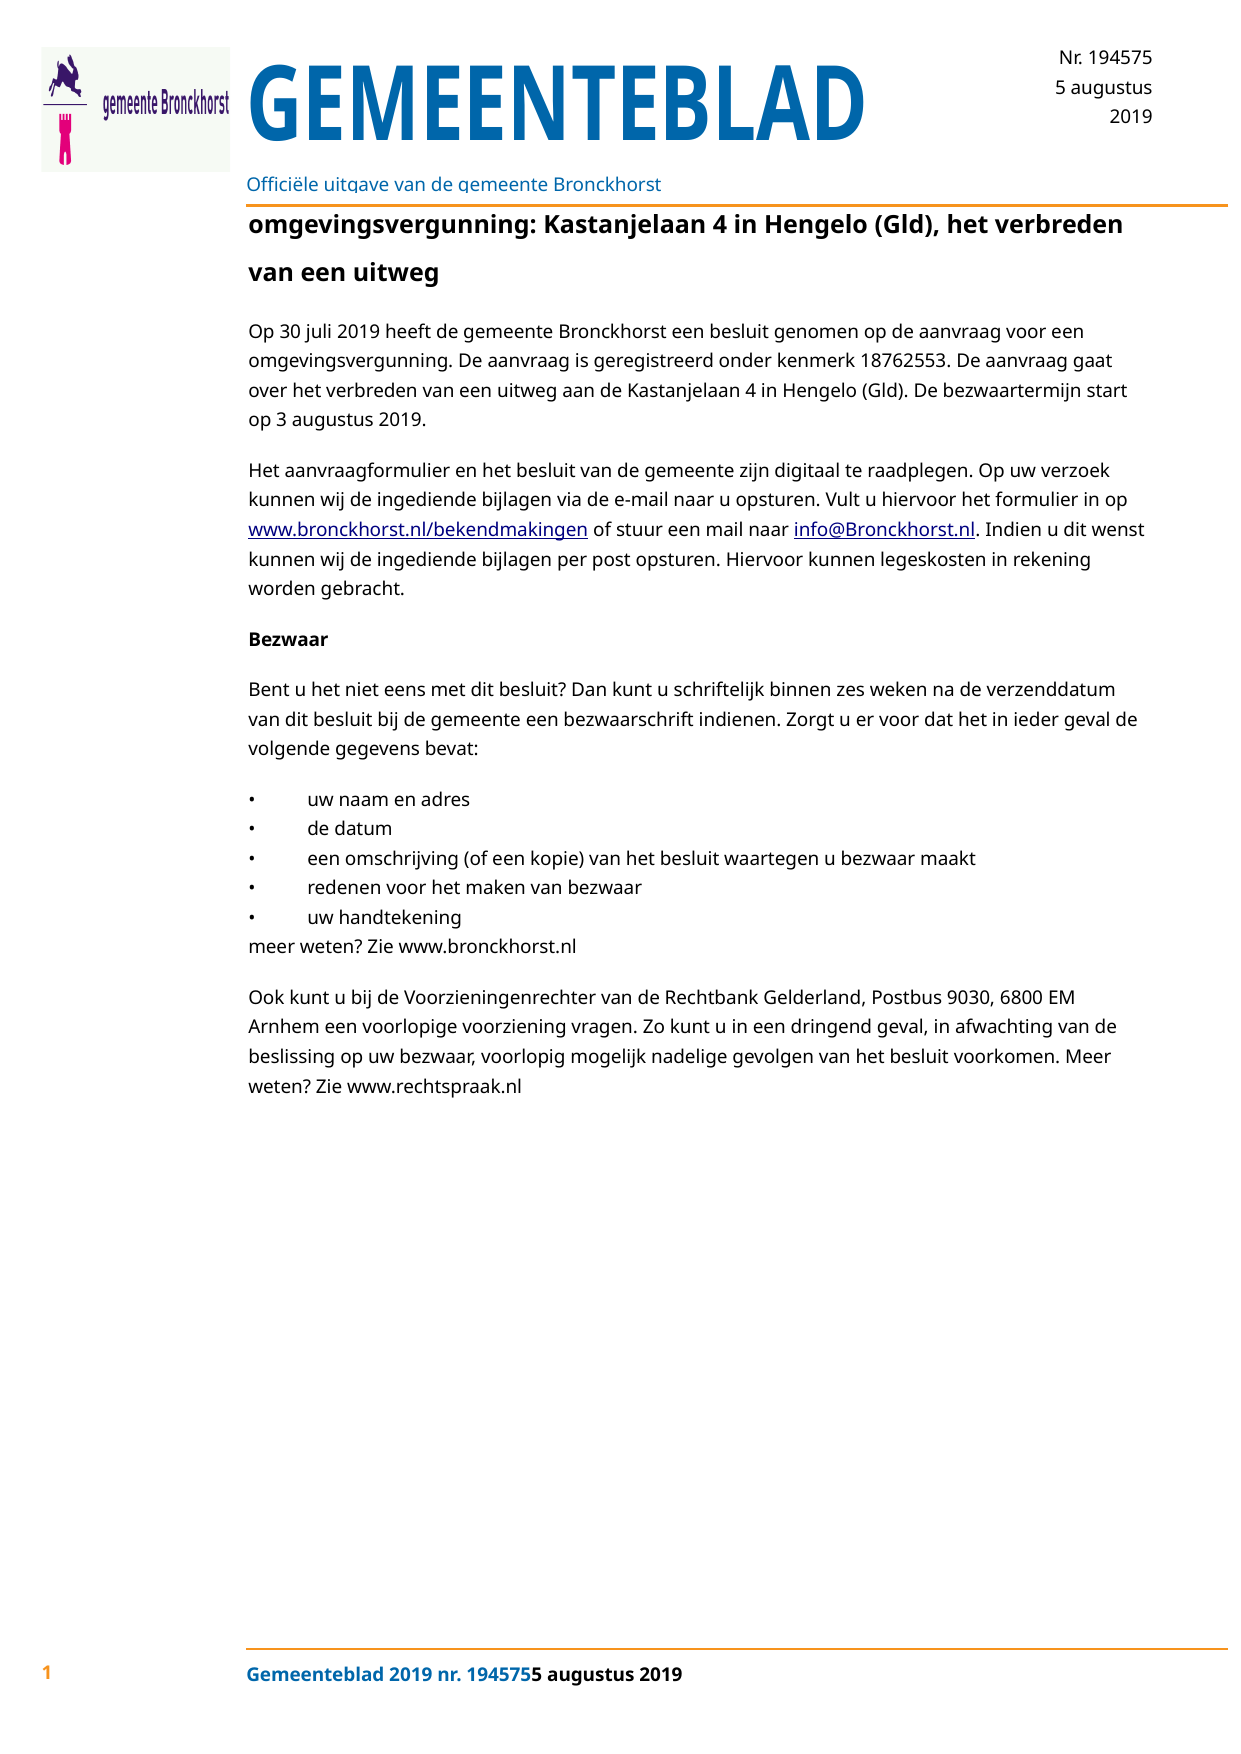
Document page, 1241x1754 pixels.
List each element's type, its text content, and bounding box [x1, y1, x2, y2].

list een omschrijving (of een kopie) van het besluit waartegen u bezwaar maakt [248, 845, 1152, 871]
list uw naam en adres [248, 786, 1152, 812]
text meer weten? Zie www.bronckhorst.nl [248, 934, 1152, 959]
text omgevingsvergunning: Kastanjelaan 4 in Hengelo (Gld), het verbreden van een uitweg [248, 207, 1152, 288]
text Bent u het niet eens met dit besluit? Dan kunt u schriftelijk binnen zes weken na de verzenddatum van dit besluit bij de gemeente een bezwaarschrift indienen. Zorgt u er voor dat het in ieder geval de volgende gegevens bevat: [248, 676, 1152, 761]
list redenen voor het maken van bezwaar [248, 874, 1152, 900]
picture [41, 47, 231, 172]
list de datum [248, 815, 1152, 841]
text Het aanvraagformulier en het besluit van de gemeente zijn digitaal te raadplegen. Op uw verzoek kunnen wij de ingediende bijlagen via de e-mail naar u opsturen. Vult u hiervoor het formulier in op www.bronckhorst.nl/bekendmakingen of stuur een mail naar info@Bronckhorst.nl. Indien u dit wenst kunnen wij de ingediende bijlagen per post opsturen. Hiervoor kunnen legeskosten in rekening worden gebracht. [248, 457, 1152, 601]
list uw handtekening [248, 904, 1152, 930]
text Bezwaar [248, 626, 1152, 652]
text Op 30 juli 2019 heeft de gemeente Bronckhorst een besluit genomen op de aanvraag voor een omgevingsvergunning. De aanvraag is geregistreerd onder kenmerk 18762553. De aanvraag gaat over het verbreden van een uitweg aan de Kastanjelaan 4 in Hengelo (Gld). De bezwaartermijn start op 3 augustus 2019. [248, 318, 1152, 432]
text Ook kunt u bij de Voorzieningenrechter van de Rechtbank Gelderland, Postbus 9030, 6800 EM Arnhem een voorlopige voorziening vragen. Zo kunt u in een dringend geval, in afwachting van de beslissing op uw bezwaar, voorlopig mogelijk nadelige gevolgen van het besluit voorkomen. Meer weten? Zie www.rechtspraak.nl [248, 984, 1152, 1099]
